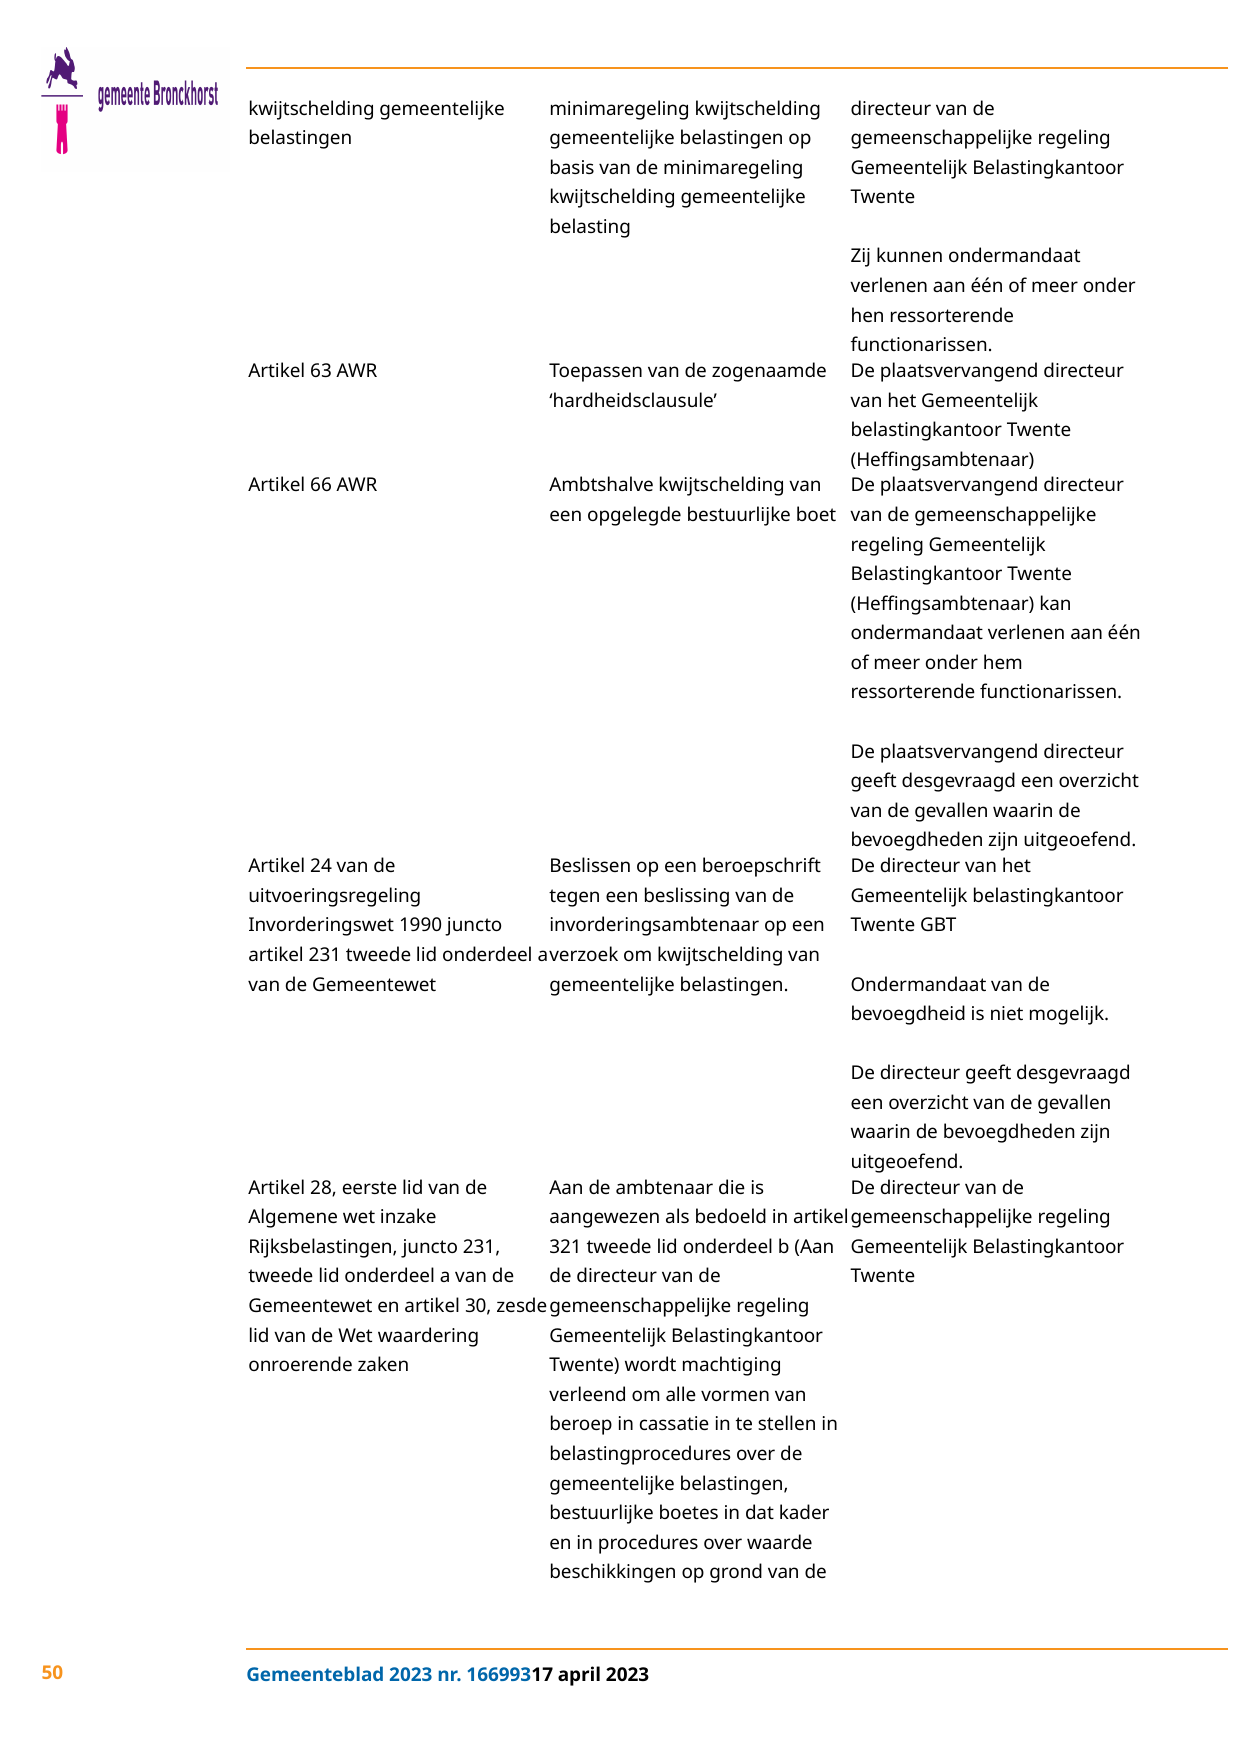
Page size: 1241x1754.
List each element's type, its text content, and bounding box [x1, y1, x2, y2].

table_cell Artikel 28, eerste lid van de Algemene wet inzake Rijksbelastingen, juncto 231, tweede lid onderdeel a van de Gemeentewet en artikel 30, zesde lid van de Wet waardering onroerende zaken [248, 1174, 549, 1584]
table_cell Toepassen van de zogenaamde ‘hardheidsclausule’ [549, 357, 850, 472]
table_cell Beslissen op een beroepschrift tegen een beslissing van de invorderingsambtenaar op een verzoek om kwijtschelding van gemeentelijke belastingen. [549, 853, 850, 1174]
table_cell De directeur van het Gemeentelijk belastingkantoor Twente GBT Ondermandaat van de bevoegdheid is niet mogelijk. De directeur geeft desgevraagd een overzicht van de gevallen waarin de bevoegdheden zijn uitgeoefend. [850, 853, 1152, 1174]
table_cell De directeur van de gemeenschappelijke regeling Gemeentelijk Belastingkantoor Twente [850, 1174, 1152, 1584]
table_cell kwijtschelding gemeentelijke belastingen [248, 95, 549, 357]
table_cell Artikel 66 AWR [248, 472, 549, 852]
table_cell Artikel 24 van de uitvoeringsregeling Invorderingswet 1990 juncto artikel 231 tweede lid onderdeel a van de Gemeentewet [248, 853, 549, 1174]
table_cell Ambtshalve kwijtschelding van een opgelegde bestuurlijke boet [549, 472, 850, 852]
table_cell directeur van de gemeenschappelijke regeling Gemeentelijk Belastingkantoor Twente Zij kunnen ondermandaat verlenen aan één of meer onder hen ressorterende functionarissen. [850, 95, 1152, 357]
table_cell minimaregeling kwijtschelding gemeentelijke belastingen op basis van de minimaregeling kwijtschelding gemeentelijke belasting [549, 95, 850, 357]
table_cell Artikel 63 AWR [248, 357, 549, 472]
table_cell Aan de ambtenaar die is aangewezen als bedoeld in artikel 321 tweede lid onderdeel b (Aan de directeur van de gemeenschappelijke regeling Gemeentelijk Belastingkantoor Twente) wordt machtiging verleend om alle vormen van beroep in cassatie in te stellen in belastingprocedures over de gemeentelijke belastingen, bestuurlijke boetes in dat kader en in procedures over waarde beschikkingen op grond van de [549, 1174, 850, 1584]
table_cell De plaatsvervangend directeur van de gemeenschappelijke regeling Gemeentelijk Belastingkantoor Twente (Heffingsambtenaar) kan ondermandaat verlenen aan één of meer onder hem ressorterende functionarissen. De plaatsvervangend directeur geeft desgevraagd een overzicht van de gevallen waarin de bevoegdheden zijn uitgeoefend. [850, 472, 1152, 852]
picture [41, 47, 231, 172]
table_cell De plaatsvervangend directeur van het Gemeentelijk belastingkantoor Twente (Heffingsambtenaar) [850, 357, 1152, 472]
